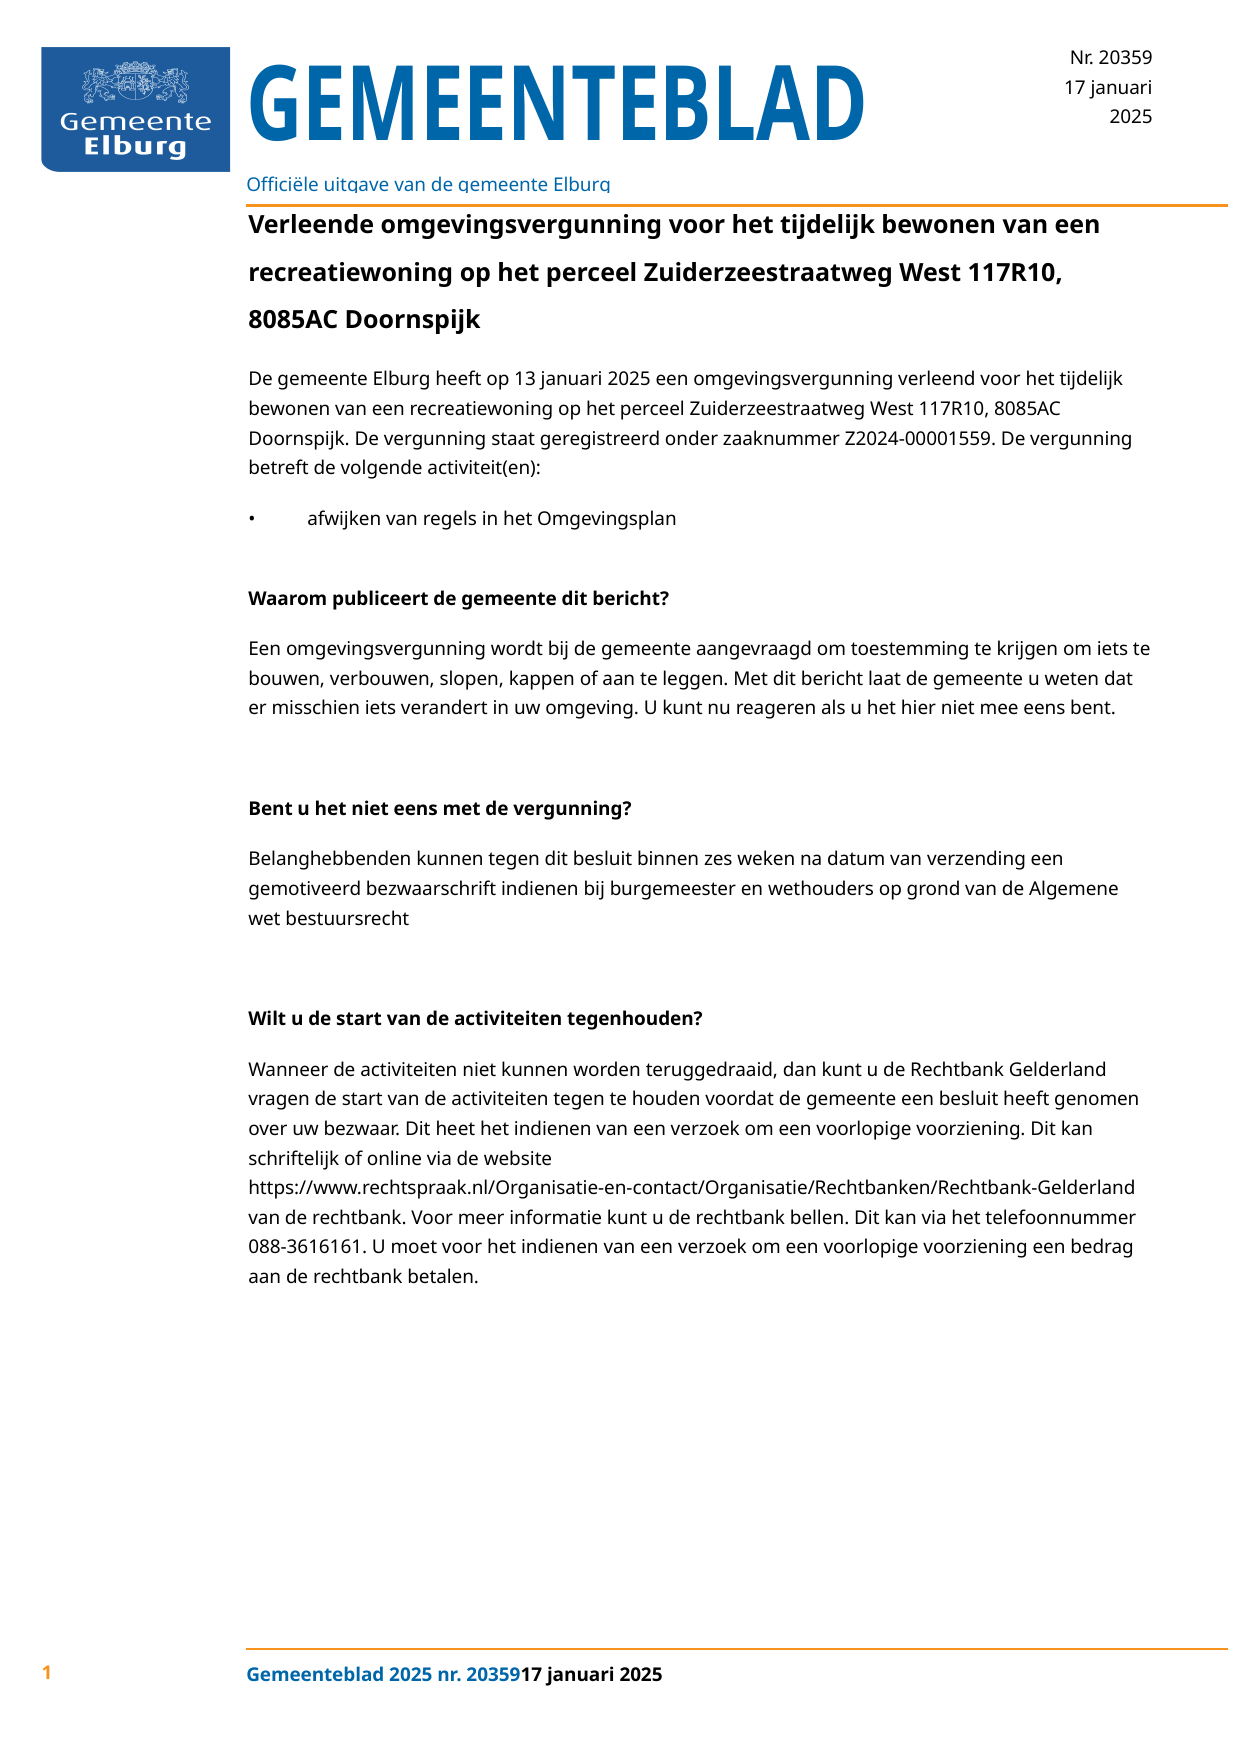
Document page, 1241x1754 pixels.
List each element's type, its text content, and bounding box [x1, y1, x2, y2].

text Waarom publiceert de gemeente dit bericht? [248, 585, 1152, 610]
list afwijken van regels in het Omgevingsplan [248, 505, 1152, 530]
picture [41, 47, 231, 172]
text Wilt u de start van de activiteiten tegenhouden? [248, 1006, 1152, 1031]
text Belanghebbenden kunnen tegen dit besluit binnen zes weken na datum van verzending een gemotiveerd bezwaarschrift indienen bij burgemeester en wethouders op grond van de Algemene wet bestuursrecht [248, 846, 1152, 930]
text Wanneer de activiteiten niet kunnen worden teruggedraaid, dan kunt u de Rechtbank Gelderland vragen de start van de activiteiten tegen te houden voordat de gemeente een besluit heeft genomen over uw bezwaar. Dit heet het indienen van een verzoek om een voorlopige voorziening. Dit kan schriftelijk of online via de website https://www.rechtspraak.nl/Organisatie-en-contact/Organisatie/Rechtbanken/Rechtbank-Gelderland van de rechtbank. Voor meer informatie kunt u de rechtbank bellen. Dit kan via het telefoonnummer 088-3616161. U moet voor het indienen van een verzoek om een voorlopige voorziening een bedrag aan de rechtbank betalen. [248, 1056, 1152, 1289]
text Verleende omgevingsvergunning voor het tijdelijk bewonen van een recreatiewoning op het perceel Zuiderzeestraatweg West 117R10, 8085AC Doornspijk [248, 207, 1152, 336]
text Bent u het niet eens met de vergunning? [248, 795, 1152, 821]
text Een omgevingsvergunning wordt bij de gemeente aangevraagd om toestemming te krijgen om iets te bouwen, verbouwen, slopen, kappen of aan te leggen. Met dit bericht laat de gemeente u weten dat er misschien iets verandert in uw omgeving. U kunt nu reageren als u het hier niet mee eens bent. [248, 635, 1152, 720]
text De gemeente Elburg heeft op 13 januari 2025 een omgevingsvergunning verleend voor het tijdelijk bewonen van een recreatiewoning op het perceel Zuiderzeestraatweg West 117R10, 8085AC Doornspijk. De vergunning staat geregistreerd onder zaaknummer Z2024-00001559. De vergunning betreft de volgende activiteit(en): [248, 366, 1152, 480]
